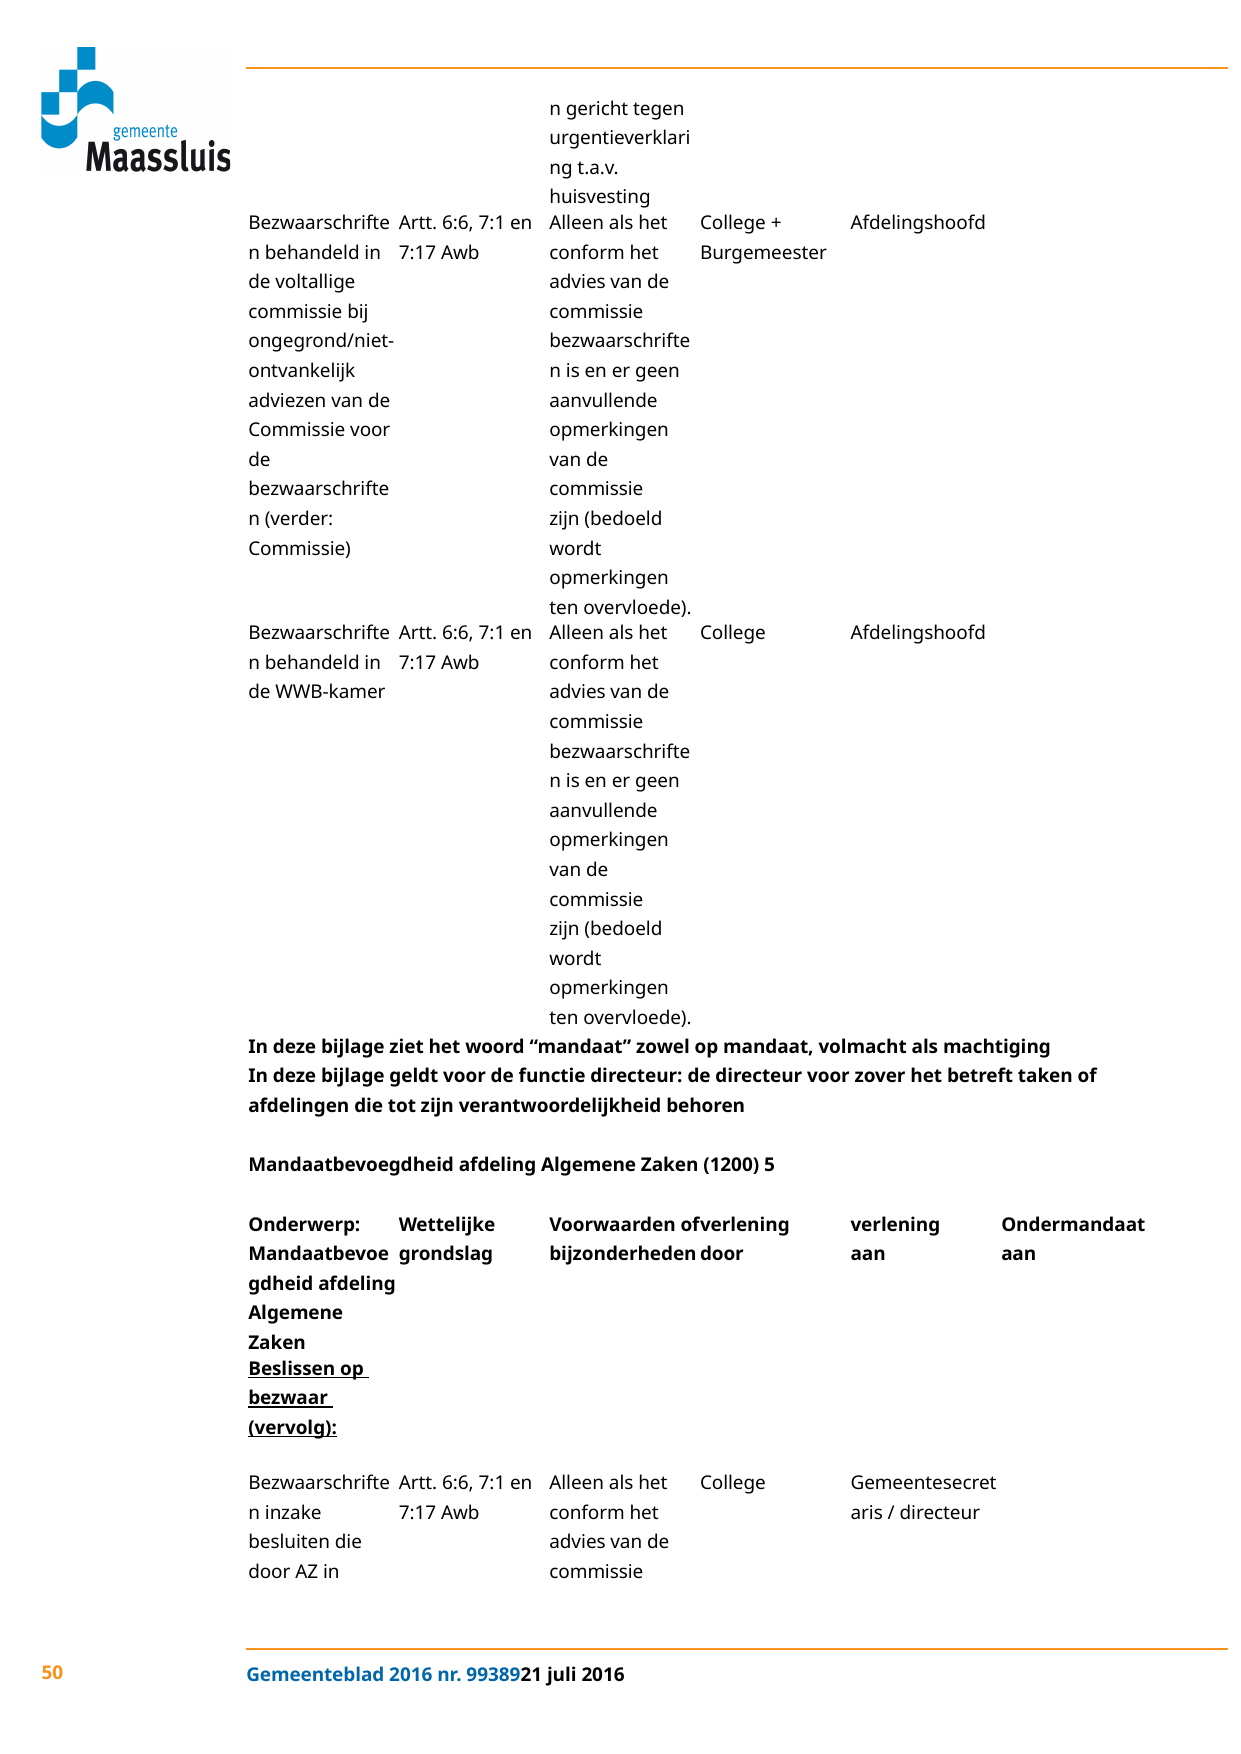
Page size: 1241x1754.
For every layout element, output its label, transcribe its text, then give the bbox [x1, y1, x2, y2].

text In deze bijlage ziet het woord “mandaat” zowel op mandaat, volmacht als machtiging [248, 1033, 1152, 1059]
table_cell [1001, 1355, 1152, 1469]
table_cell [850, 95, 1001, 209]
text Mandaatbevoegdheid afdeling Algemene Zaken (1200) 5 [248, 1151, 1152, 1177]
picture [41, 47, 77, 92]
table_cell College [700, 620, 850, 1030]
table_cell Alleen als het conform het advies van de commissie bezwaarschriften is en er geen aanvullende opmerkingen van de commissie zijn (bedoeld wordt opmerkingen ten overvloede). [549, 620, 700, 1030]
table_cell Alleen als het conform het advies van de commissie bezwaarschriften is en er geen aanvullende opmerkingen van de commissie zijn (bedoeld wordt opmerkingen ten overvloede). [549, 209, 700, 619]
table_cell [549, 1355, 700, 1469]
table_cell Gemeentesecretaris / directeur [850, 1469, 1001, 1584]
table_cell [399, 1355, 549, 1469]
table_header verlening aan [850, 1211, 1001, 1355]
table_header verlening door [700, 1211, 850, 1355]
table_cell Bezwaarschriften inzake besluiten die door AZ in [248, 1469, 398, 1584]
table_cell Artt. 6:6, 7:1 en 7:17 Awb [399, 1469, 549, 1584]
table_header Onderwerp: Mandaatbevoegdheid afdeling Algemene Zaken [248, 1211, 398, 1355]
table_cell Artt. 6:6, 7:1 en 7:17 Awb [399, 620, 549, 1030]
text In deze bijlage geldt voor de functie directeur: de directeur voor zover het betreft taken of afdelingen die tot zijn verantwoordelijkheid behoren [248, 1063, 1152, 1118]
table_cell n gericht tegen urgentieverklaring t.a.v. huisvesting [549, 95, 700, 209]
table_cell [1001, 620, 1152, 1030]
table_cell Bezwaarschriften behandeld in de WWB-kamer [248, 620, 398, 1030]
table_cell [850, 1355, 1001, 1469]
table_cell [248, 95, 398, 209]
table_cell College [700, 1469, 850, 1584]
table_cell Alleen als het conform het advies van de commissie [549, 1469, 700, 1584]
table_cell Bezwaarschriften behandeld in de voltallige commissie bij ongegrond/niet-ontvankelijk adviezen van de Commissie voor de bezwaarschriften (verder: Commissie) [248, 209, 398, 619]
table_header Ondermandaat aan [1001, 1211, 1152, 1355]
table_cell [1001, 1469, 1152, 1584]
table_cell [399, 95, 549, 209]
table_header Voorwaarden of bijzonderheden [549, 1211, 700, 1355]
table_cell [1001, 95, 1152, 209]
table_cell College + Burgemeester [700, 209, 850, 619]
table_cell Artt. 6:6, 7:1 en 7:17 Awb [399, 209, 549, 619]
table_cell [700, 95, 850, 209]
table_cell [700, 1355, 850, 1469]
table_cell Beslissen op bezwaar (vervolg): [248, 1355, 398, 1469]
table_cell Afdelingshoofd [850, 620, 1001, 1030]
table_cell Afdelingshoofd [850, 209, 1001, 619]
table_cell [1001, 209, 1152, 619]
table_header Wettelijke grondslag [399, 1211, 549, 1355]
picture [41, 47, 231, 172]
